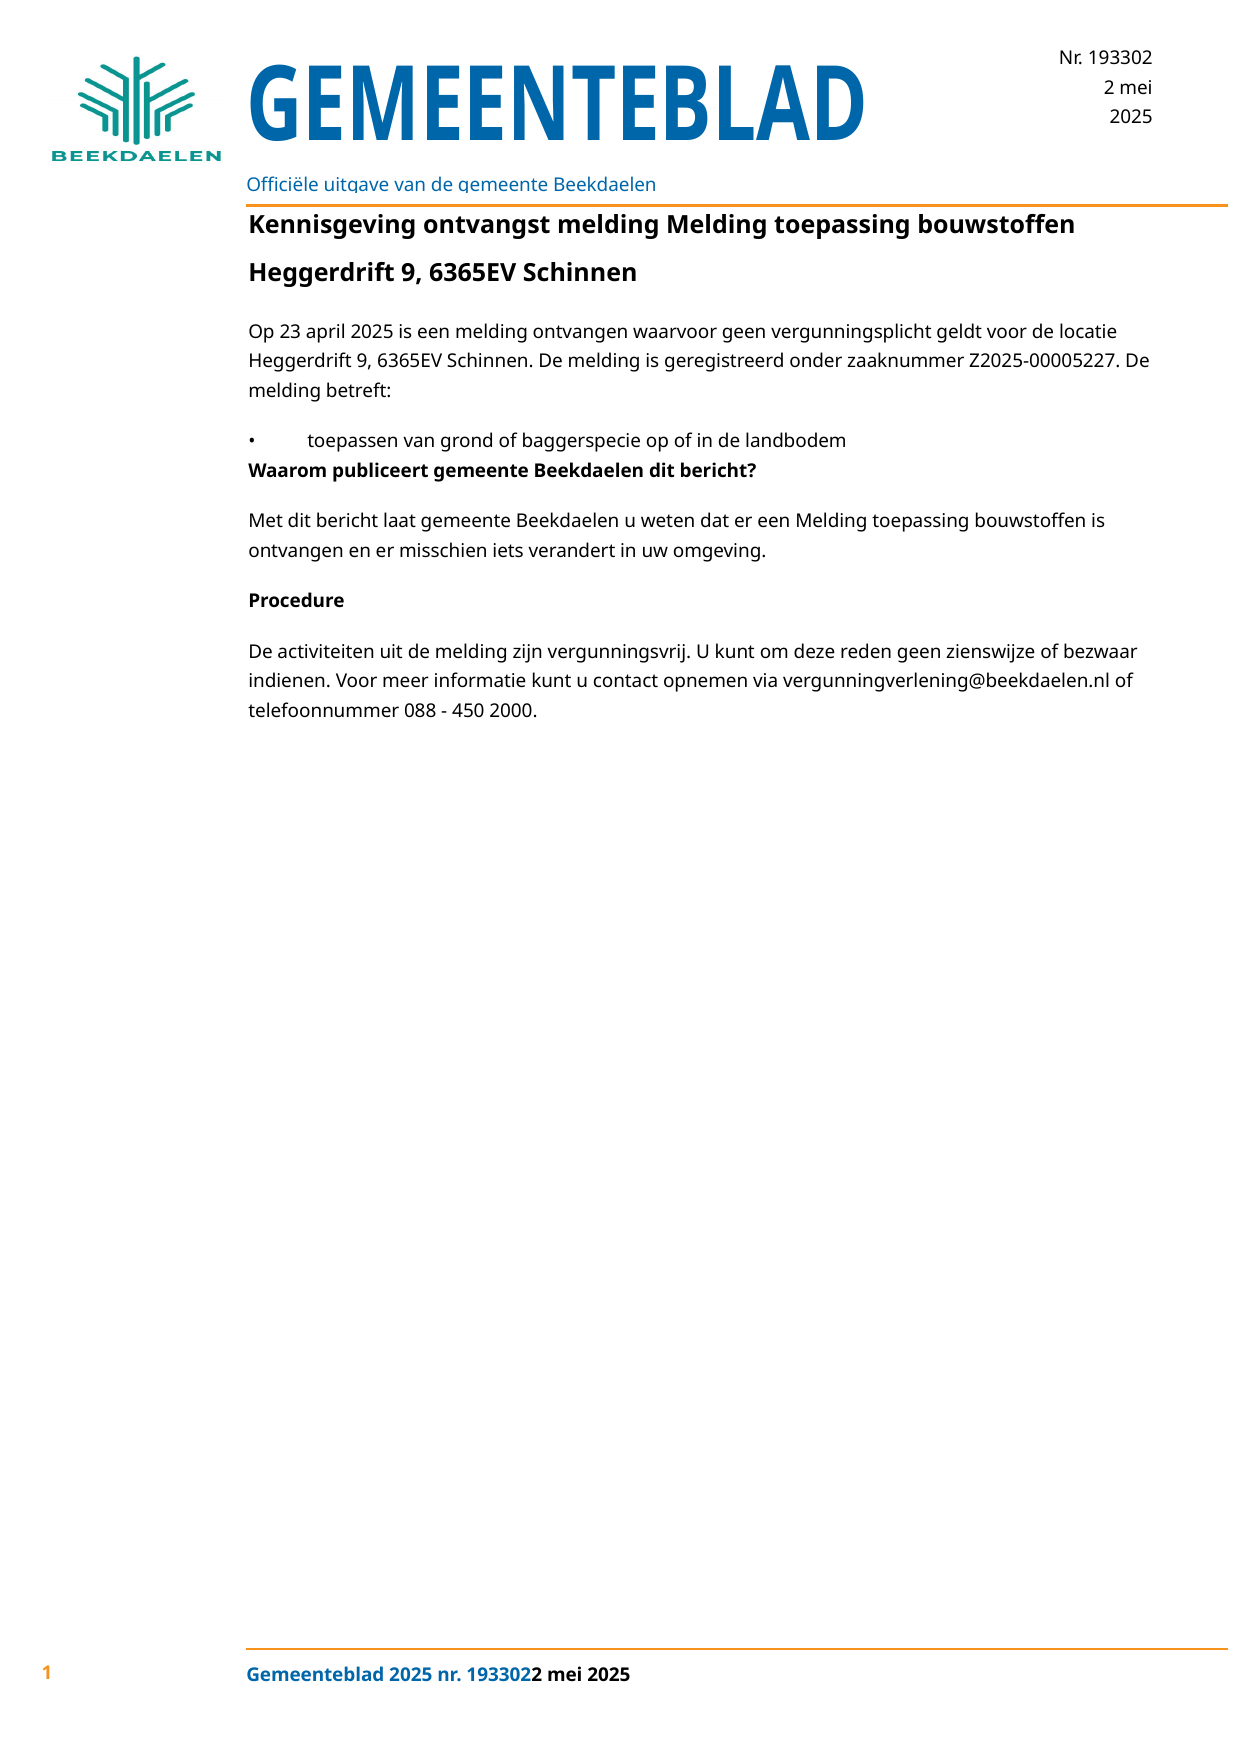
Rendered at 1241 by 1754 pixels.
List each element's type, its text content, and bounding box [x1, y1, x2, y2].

text Waarom publiceert gemeente Beekdaelen dit bericht? [248, 457, 1152, 483]
text Met dit bericht laat gemeente Beekdaelen u weten dat er een Melding toepassing bouwstoffen is ontvangen en er misschien iets verandert in uw omgeving. [248, 507, 1152, 563]
text De activiteiten uit de melding zijn vergunningsvrij. U kunt om deze reden geen zienswijze of bezwaar indienen. Voor meer informatie kunt u contact opnemen via vergunningverlening@beekdaelen.nl of telefoonnummer 088 - 450 2000. [248, 638, 1152, 723]
text Kennisgeving ontvangst melding Melding toepassing bouwstoffen Heggerdrift 9, 6365EV Schinnen [248, 207, 1152, 288]
text Procedure [248, 587, 1152, 613]
list toepassen van grond of baggerspecie op of in de landbodem [248, 427, 1152, 453]
picture [41, 47, 231, 172]
text Op 23 april 2025 is een melding ontvangen waarvoor geen vergunningsplicht geldt voor de locatie Heggerdrift 9, 6365EV Schinnen. De melding is geregistreerd onder zaaknummer Z2025-00005227. De melding betreft: [248, 318, 1152, 403]
